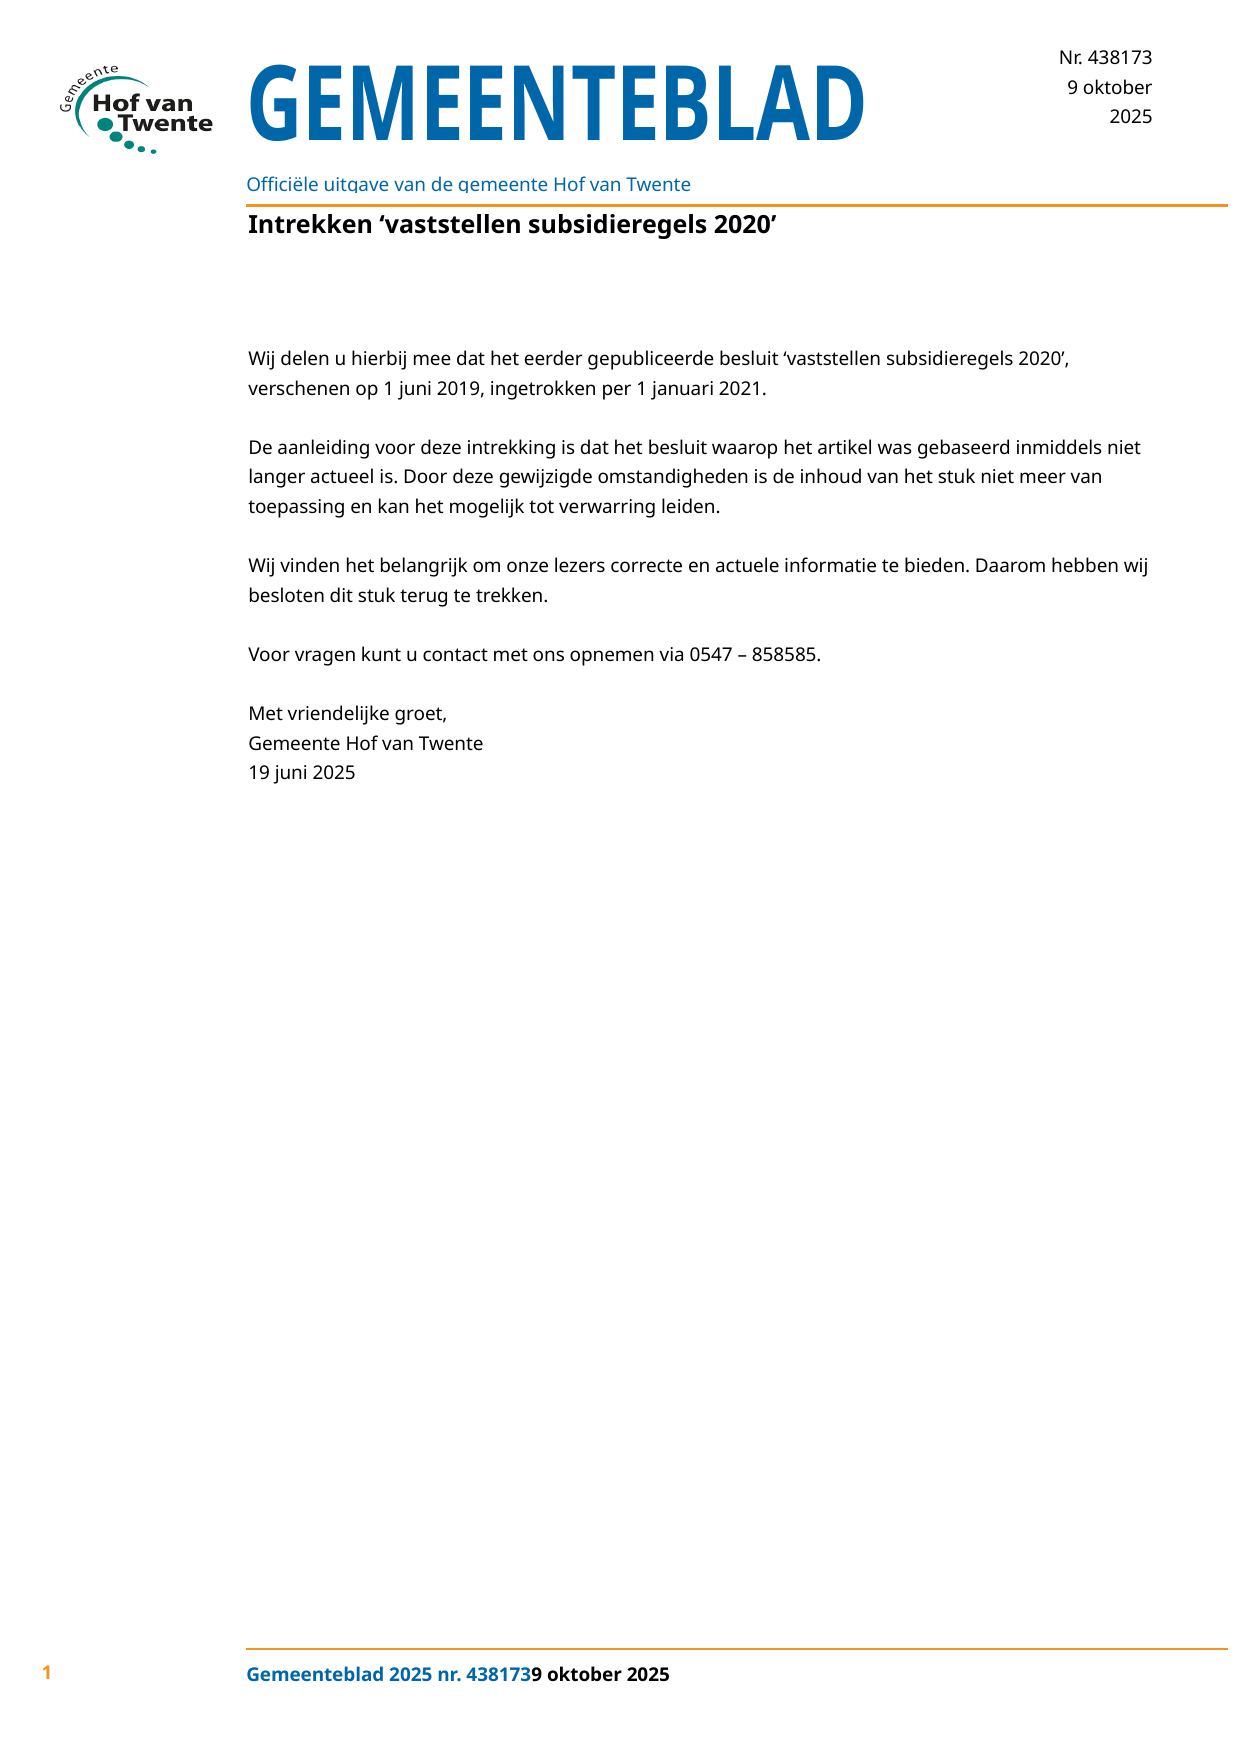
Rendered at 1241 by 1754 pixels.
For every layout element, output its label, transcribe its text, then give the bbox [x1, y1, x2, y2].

text Intrekken ‘vaststellen subsidieregels 2020’ [248, 207, 1152, 241]
text Met vriendelijke groet, [248, 700, 1152, 726]
text Voor vragen kunt u contact met ons opnemen via 0547 – 858585. [248, 641, 1152, 667]
text Gemeente Hof van Twente [248, 730, 1152, 756]
text 19 juni 2025 [248, 759, 1152, 785]
text Wij vinden het belangrijk om onze lezers correcte en actuele informatie te bieden. Daarom hebben wij besloten dit stuk terug te trekken. [248, 552, 1152, 608]
text Wij delen u hierbij mee dat het eerder gepubliceerde besluit ‘vaststellen subsidieregels 2020’, verschenen op 1 juni 2019, ingetrokken per 1 januari 2021. [248, 345, 1152, 401]
text De aanleiding voor deze intrekking is dat het besluit waarop het artikel was gebaseerd inmiddels niet langer actueel is. Door deze gewijzigde omstandigheden is de inhoud van het stuk niet meer van toepassing en kan het mogelijk tot verwarring leiden. [248, 434, 1152, 519]
picture [41, 47, 231, 172]
